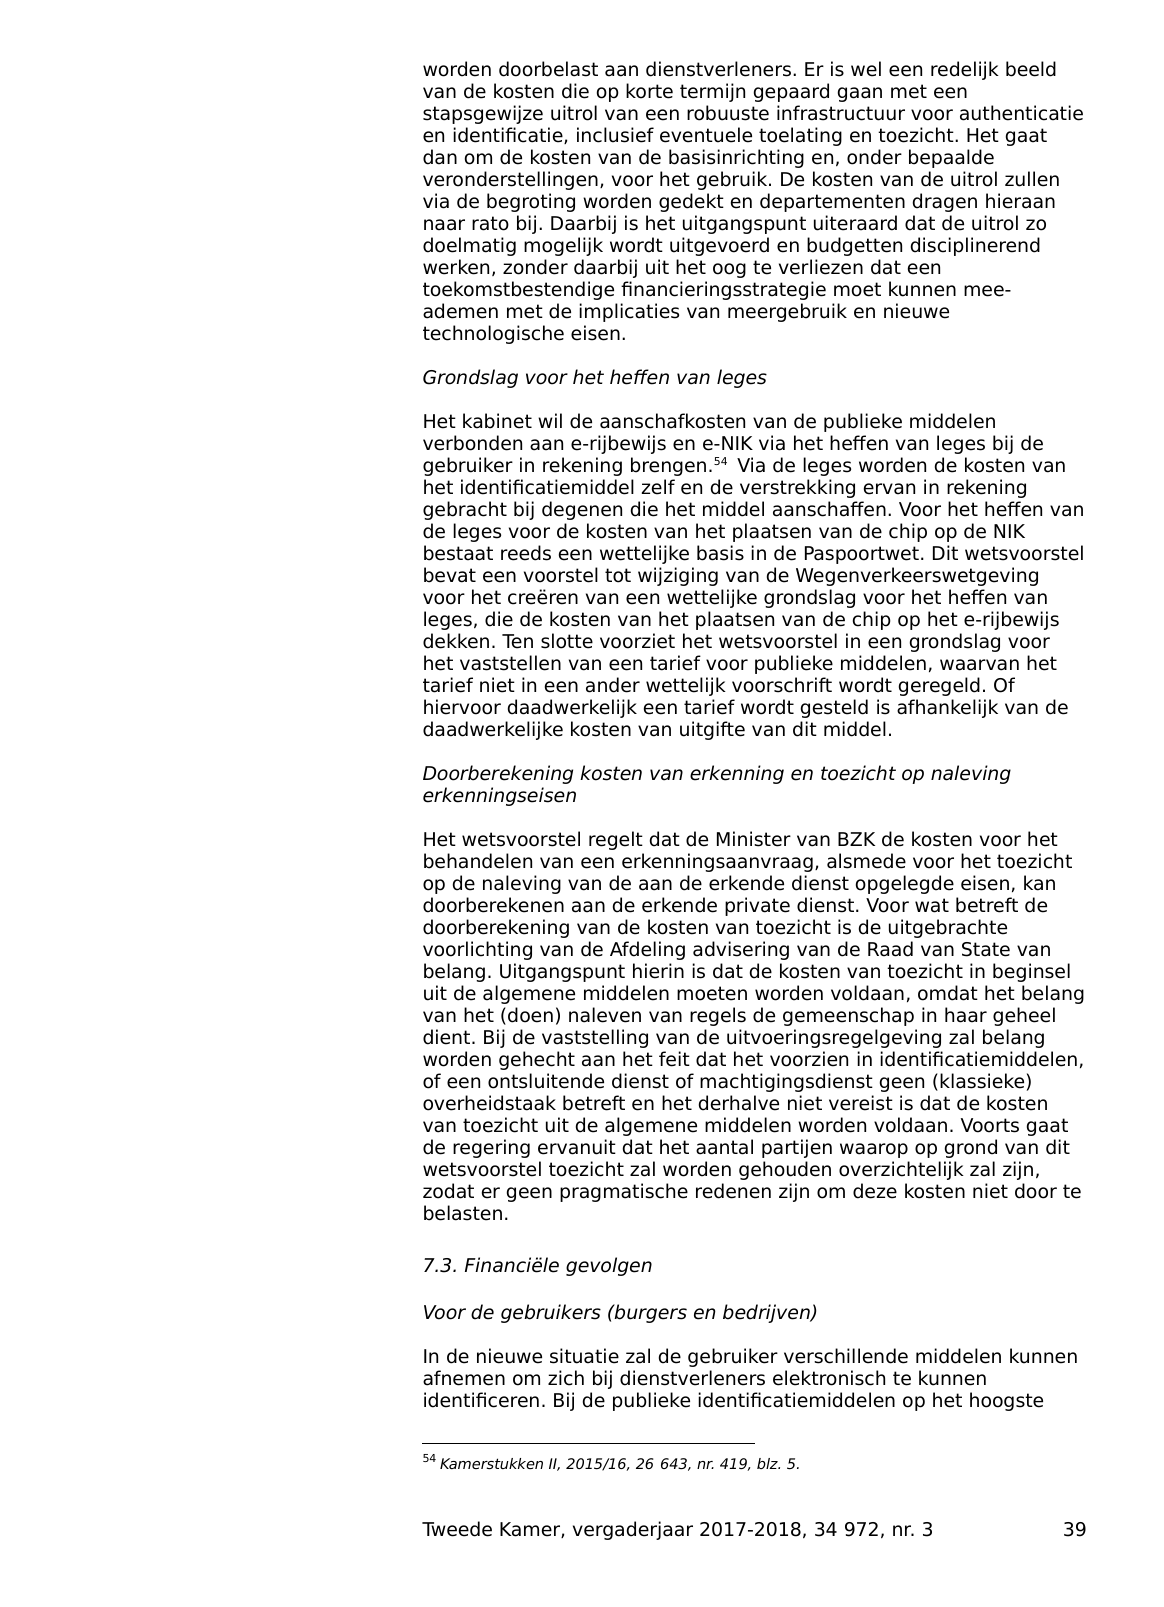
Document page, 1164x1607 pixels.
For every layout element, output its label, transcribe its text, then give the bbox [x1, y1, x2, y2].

subtitle 7.3. Financiële gevolgen [422, 1255, 1087, 1277]
text Kamerstukken II, 2015/16, 26 643, nr. 419, blz. 5. [422, 1452, 1087, 1474]
subtitle Grondslag voor het heffen van leges [422, 367, 1087, 389]
text Het wetsvoorstel regelt dat de Minister van BZK de kosten voor het behandelen van een erkenningsaanvraag, alsmede voor het toezicht op de naleving van de aan de erkende dienst opgelegde eisen, kan doorberekenen aan de erkende private dienst. Voor wat betreft de doorberekening van de kosten van toezicht is de uitgebrachte voorlichting van de Afdeling advisering van de Raad van State van belang. Uitgangspunt hierin is dat de kosten van toezicht in beginsel uit de algemene middelen moeten worden voldaan, omdat het belang van het (doen) naleven van regels de gemeenschap in haar geheel dient. Bij de vaststelling van de uitvoeringsregelgeving zal belang worden gehecht aan het feit dat het voorzien in identificatiemiddelen, of een ontsluitende dienst of machtigingsdienst geen (klassieke) overheidstaak betreft en het derhalve niet vereist is dat de kosten van toezicht uit de algemene middelen worden voldaan. Voorts gaat de regering ervanuit dat het aantal partijen waarop op grond van dit wetsvoorstel toezicht zal worden gehouden overzichtelijk zal zijn, zodat er geen pragmatische redenen zijn om deze kosten niet door te belasten. [422, 829, 1087, 1225]
text Het kabinet wil de aanschafkosten van de publieke middelen verbonden aan e-rijbewijs en e-NIK via het heffen van leges bij de gebruiker in rekening brengen. Via de leges worden de kosten van het identificatiemiddel zelf en de verstrekking ervan in rekening gebracht bij degenen die het middel aanschaffen. Voor het heffen van de leges voor de kosten van het plaatsen van de chip op de NIK bestaat reeds een wettelijke basis in de Paspoortwet. Dit wetsvoorstel bevat een voorstel tot wijziging van de Wegenverkeerswetgeving voor het creëren van een wettelijke grondslag voor het heffen van leges, die de kosten van het plaatsen van de chip op het e-rijbewijs dekken. Ten slotte voorziet het wetsvoorstel in een grondslag voor het vaststellen van een tarief voor publieke middelen, waarvan het tarief niet in een ander wettelijk voorschrift wordt geregeld. Of hiervoor daadwerkelijk een tarief wordt gesteld is afhankelijk van de daadwerkelijke kosten van uitgifte van dit middel. [422, 411, 1087, 741]
subtitle Voor de gebruikers (burgers en bedrijven) [422, 1302, 1087, 1324]
subtitle Doorberekening kosten van erkenning en toezicht op naleving erkenningseisen [422, 763, 1087, 807]
text In de nieuwe situatie zal de gebruiker verschillende middelen kunnen afnemen om zich bij dienstverleners elektronisch te kunnen identificeren. Bij de publieke identificatiemiddelen op het hoogste [422, 1346, 1087, 1412]
text worden doorbelast aan dienstverleners. Er is wel een redelijk beeld van de kosten die op korte termijn gepaard gaan met een stapsgewijze uitrol van een robuuste infrastructuur voor authenticatie en identificatie, inclusief eventuele toelating en toezicht. Het gaat dan om de kosten van de basisinrichting en, onder bepaalde veronderstellingen, voor het gebruik. De kosten van de uitrol zullen via de begroting worden gedekt en departementen dragen hieraan naar rato bij. Daarbij is het uitgangspunt uiteraard dat de uitrol zo doelmatig mogelijk wordt uitgevoerd en budgetten disciplinerend werken, zonder daarbij uit het oog te verliezen dat een toekomstbestendige financieringsstrategie moet kunnen mee-ademen met de implicaties van meergebruik en nieuwe technologische eisen. [422, 59, 1087, 345]
